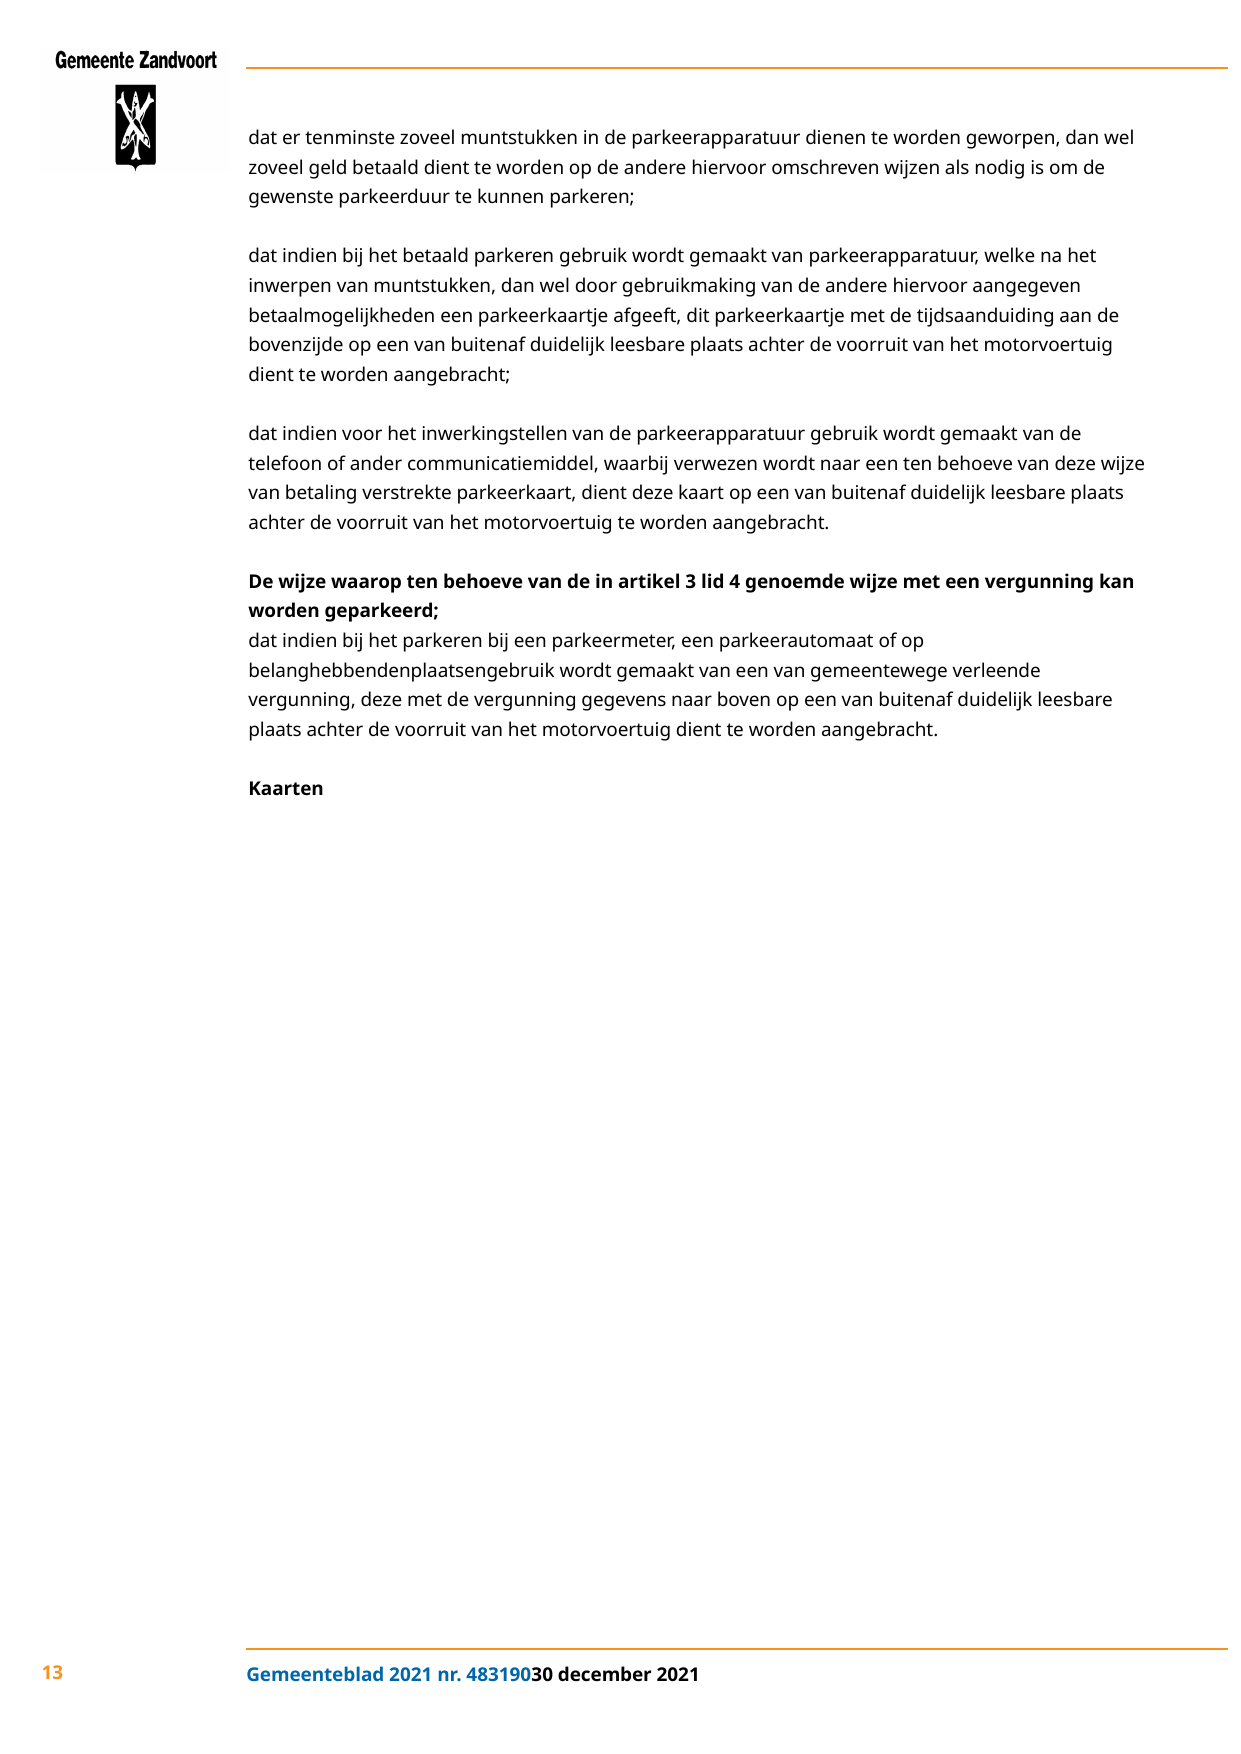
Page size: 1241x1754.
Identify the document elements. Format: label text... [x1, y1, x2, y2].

text dat indien bij het betaald parkeren gebruik wordt gemaakt van parkeerapparatuur, welke na het inwerpen van muntstukken, dan wel door gebruikmaking van de andere hiervoor aangegeven betaalmogelijkheden een parkeerkaartje afgeeft, dit parkeerkaartje met de tijdsaanduiding aan de bovenzijde op een van buitenaf duidelijk leesbare plaats achter de voorruit van het motorvoertuig dient te worden aangebracht; [248, 243, 1152, 387]
text dat indien voor het inwerkingstellen van de parkeerapparatuur gebruik wordt gemaakt van de telefoon of ander communicatiemiddel, waarbij verwezen wordt naar een ten behoeve van deze wijze van betaling verstrekte parkeerkaart, dient deze kaart op een van buitenaf duidelijk leesbare plaats achter de voorruit van het motorvoertuig te worden aangebracht. [248, 420, 1152, 535]
text dat er tenminste zoveel muntstukken in de parkeerapparatuur dienen te worden geworpen, dan wel zoveel geld betaald dient te worden op de andere hiervoor omschreven wijzen als nodig is om de gewenste parkeerduur te kunnen parkeren; [248, 124, 1152, 209]
picture [41, 47, 231, 172]
text De wijze waarop ten behoeve van de in artikel 3 lid 4 genoemde wijze met een vergunning kan worden geparkeerd; [248, 568, 1152, 623]
text dat indien bij het parkeren bij een parkeermeter, een parkeerautomaat of op belanghebbendenplaatsengebruik wordt gemaakt van een van gemeentewege verleende vergunning, deze met de vergunning gegevens naar boven op een van buitenaf duidelijk leesbare plaats achter de voorruit van het motorvoertuig dient te worden aangebracht. [248, 627, 1152, 742]
text Kaarten [248, 775, 1152, 801]
